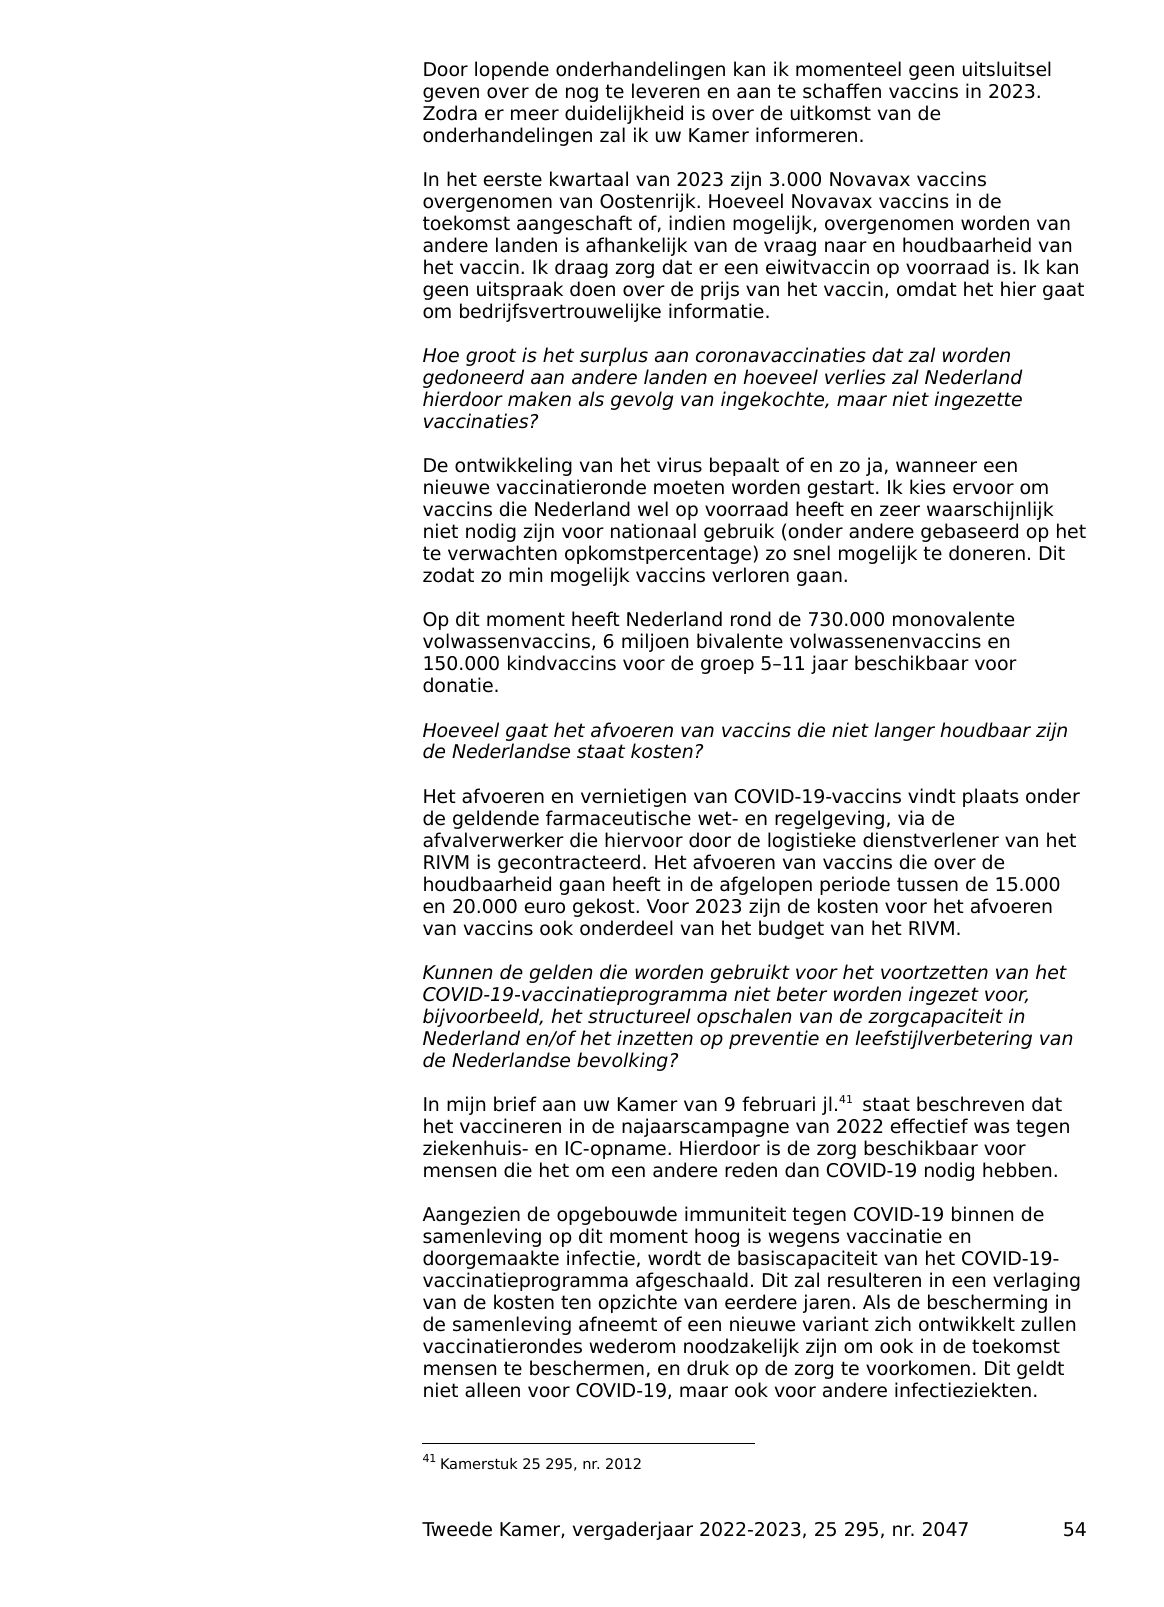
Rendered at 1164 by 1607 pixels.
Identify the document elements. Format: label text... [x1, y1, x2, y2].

text Aangezien de opgebouwde immuniteit tegen COVID-19 binnen de samenleving op dit moment hoog is wegens vaccinatie en doorgemaakte infectie, wordt de basiscapaciteit van het COVID-19-vaccinatieprogramma afgeschaald. Dit zal resulteren in een verlaging van de kosten ten opzichte van eerdere jaren. Als de bescherming in de samenleving afneemt of een nieuwe variant zich ontwikkelt zullen vaccinatierondes wederom noodzakelijk zijn om ook in de toekomst mensen te beschermen, en druk op de zorg te voorkomen. Dit geldt niet alleen voor COVID-19, maar ook voor andere infectieziekten. [422, 1204, 1087, 1402]
text Hoeveel gaat het afvoeren van vaccins die niet langer houdbaar zijn de Nederlandse staat kosten? [422, 719, 1087, 763]
text Op dit moment heeft Nederland rond de 730.000 monovalente volwassenvaccins, 6 miljoen bivalente volwassenenvaccins en 150.000 kindvaccins voor de groep 5–11 jaar beschikbaar voor donatie. [422, 609, 1087, 697]
text Kamerstuk 25 295, nr. 2012 [422, 1452, 1087, 1474]
text Hoe groot is het surplus aan coronavaccinaties dat zal worden gedoneerd aan andere landen en hoeveel verlies zal Nederland hierdoor maken als gevolg van ingekochte, maar niet ingezette vaccinaties? [422, 345, 1087, 433]
text In het eerste kwartaal van 2023 zijn 3.000 Novavax vaccins overgenomen van Oostenrijk. Hoeveel Novavax vaccins in de toekomst aangeschaft of, indien mogelijk, overgenomen worden van andere landen is afhankelijk van de vraag naar en houdbaarheid van het vaccin. Ik draag zorg dat er een eiwitvaccin op voorraad is. Ik kan geen uitspraak doen over de prijs van het vaccin, omdat het hier gaat om bedrijfsvertrouwelijke informatie. [422, 169, 1087, 323]
text Door lopende onderhandelingen kan ik momenteel geen uitsluitsel geven over de nog te leveren en aan te schaffen vaccins in 2023. Zodra er meer duidelijkheid is over de uitkomst van de onderhandelingen zal ik uw Kamer informeren. [422, 59, 1087, 147]
text Het afvoeren en vernietigen van COVID-19-vaccins vindt plaats onder de geldende farmaceutische wet- en regelgeving, via de afvalverwerker die hiervoor door de logistieke dienstverlener van het RIVM is gecontracteerd. Het afvoeren van vaccins die over de houdbaarheid gaan heeft in de afgelopen periode tussen de 15.000 en 20.000 euro gekost. Voor 2023 zijn de kosten voor het afvoeren van vaccins ook onderdeel van het budget van het RIVM. [422, 786, 1087, 939]
text De ontwikkeling van het virus bepaalt of en zo ja, wanneer een nieuwe vaccinatieronde moeten worden gestart. Ik kies ervoor om vaccins die Nederland wel op voorraad heeft en zeer waarschijnlijk niet nodig zijn voor nationaal gebruik (onder andere gebaseerd op het te verwachten opkomstpercentage) zo snel mogelijk te doneren. Dit zodat zo min mogelijk vaccins verloren gaan. [422, 455, 1087, 587]
text Kunnen de gelden die worden gebruikt voor het voortzetten van het COVID-19-vaccinatieprogramma niet beter worden ingezet voor, bijvoorbeeld, het structureel opschalen van de zorgcapaciteit in Nederland en/of het inzetten op preventie en leefstijlverbetering van de Nederlandse bevolking? [422, 962, 1087, 1072]
text In mijn brief aan uw Kamer van 9 februari jl. staat beschreven dat het vaccineren in de najaarscampagne van 2022 effectief was tegen ziekenhuis- en IC-opname. Hierdoor is de zorg beschikbaar voor mensen die het om een andere reden dan COVID-19 nodig hebben. [422, 1094, 1087, 1182]
